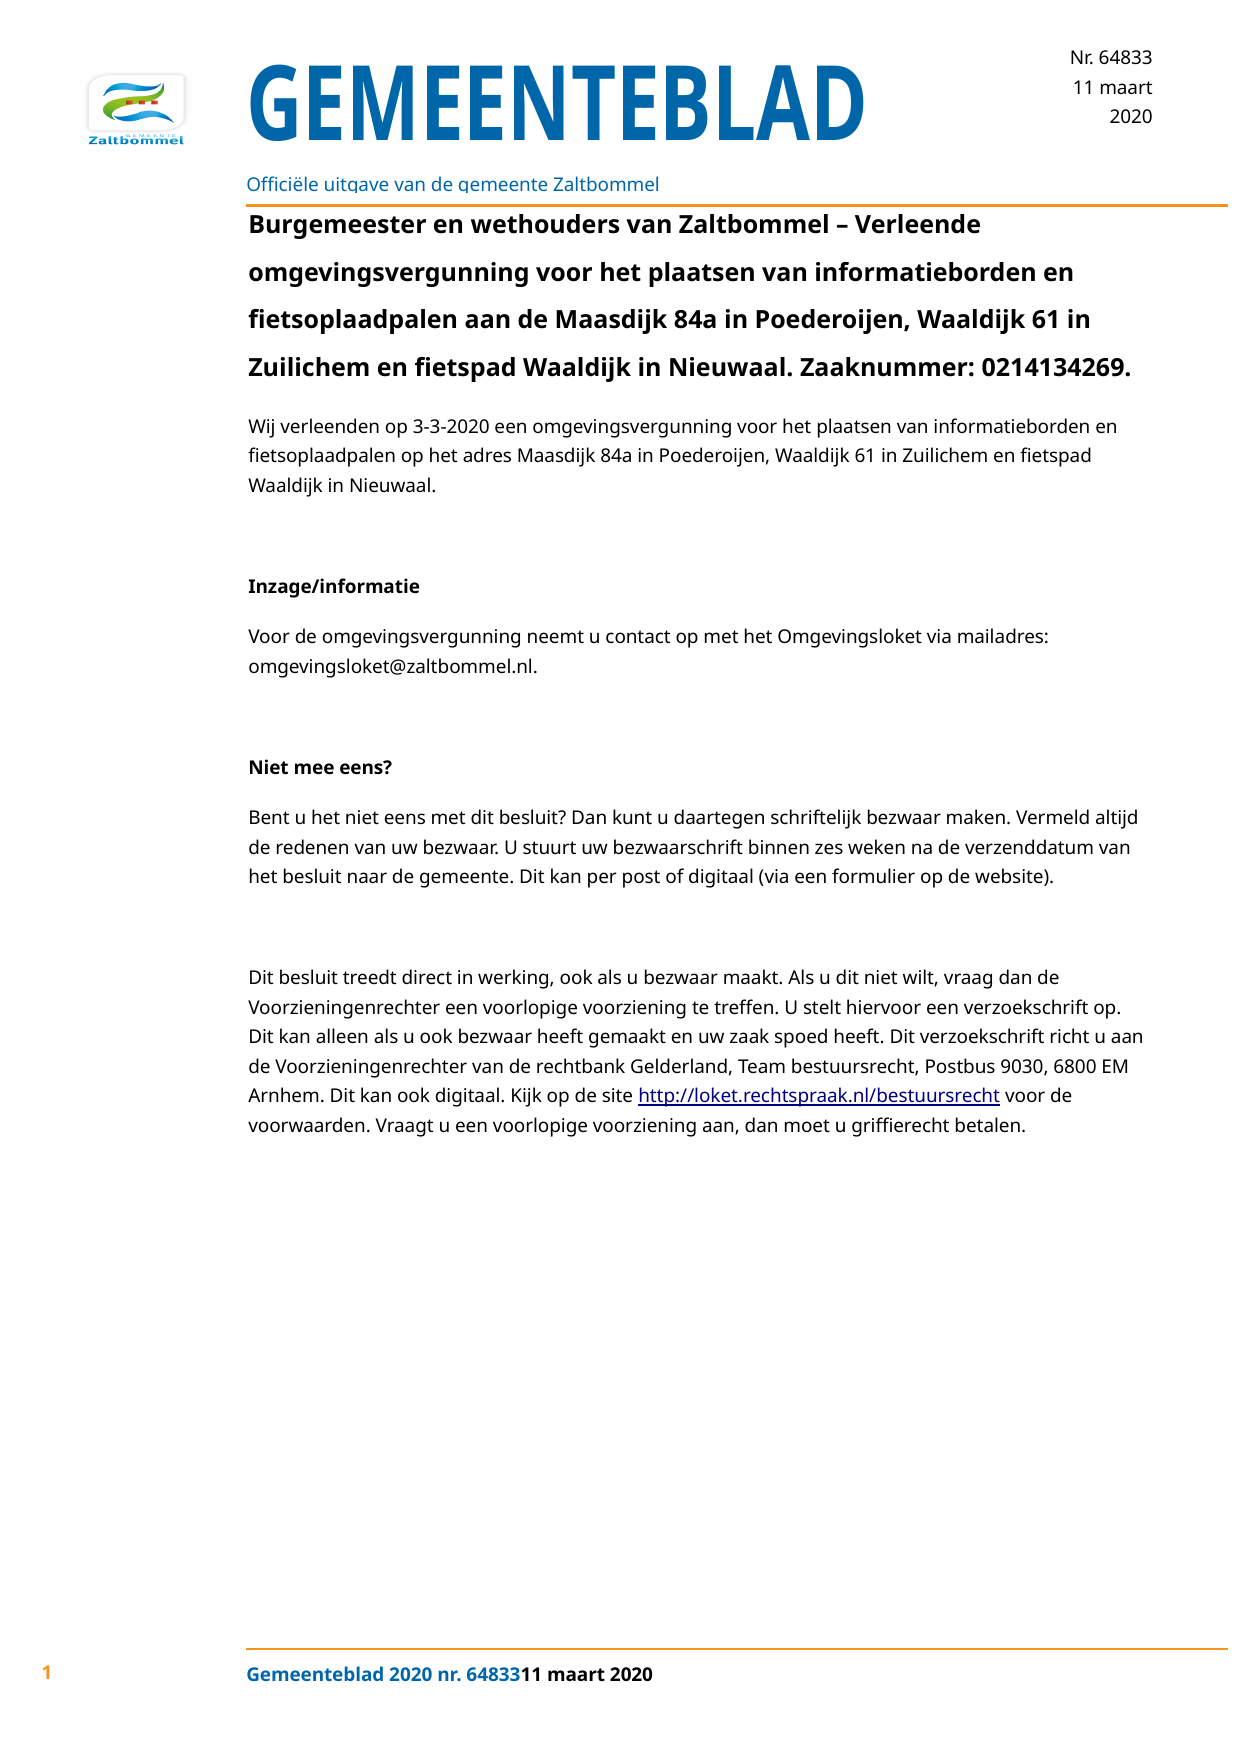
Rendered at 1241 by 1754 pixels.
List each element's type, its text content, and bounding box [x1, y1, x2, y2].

text Bent u het niet eens met dit besluit? Dan kunt u daartegen schriftelijk bezwaar maken. Vermeld altijd de redenen van uw bezwaar. U stuurt uw bezwaarschrift binnen zes weken na de verzenddatum van het besluit naar de gemeente. Dit kan per post of digitaal (via een formulier op de website). [248, 804, 1152, 889]
text Wij verleenden op 3-3-2020 een omgevingsvergunning voor het plaatsen van informatieborden en fietsoplaadpalen op het adres Maasdijk 84a in Poederoijen, Waaldijk 61 in Zuilichem en fietspad Waaldijk in Nieuwaal. [248, 413, 1152, 498]
text Niet mee eens? [248, 754, 1152, 780]
text Burgemeester en wethouders van Zaltbommel – Verleende omgevingsvergunning voor het plaatsen van informatieborden en fietsoplaadpalen aan de Maasdijk 84a in Poederoijen, Waaldijk 61 in Zuilichem en fietspad Waaldijk in Nieuwaal. Zaaknummer: 0214134269. [248, 207, 1152, 384]
text Inzage/informatie [248, 573, 1152, 599]
text Dit besluit treedt direct in werking, ook als u bezwaar maakt. Als u dit niet wilt, vraag dan de Voorzieningenrechter een voorlopige voorziening te treffen. U stelt hiervoor een verzoekschrift op. Dit kan alleen als u ook bezwaar heeft gemaakt en uw zaak spoed heeft. Dit verzoekschrift richt u aan de Voorzieningenrechter van de rechtbank Gelderland, Team bestuursrecht, Postbus 9030, 6800 EM Arnhem. Dit kan ook digitaal. Kijk op de site http://loket.rechtspraak.nl/bestuursrecht voor de voorwaarden. Vraagt u een voorlopige voorziening aan, dan moet u griffierecht betalen. [248, 964, 1152, 1138]
text Voor de omgevingsvergunning neemt u contact op met het Omgevingsloket via mailadres: omgevingsloket@zaltbommel.nl. [248, 623, 1152, 679]
picture [41, 47, 231, 172]
